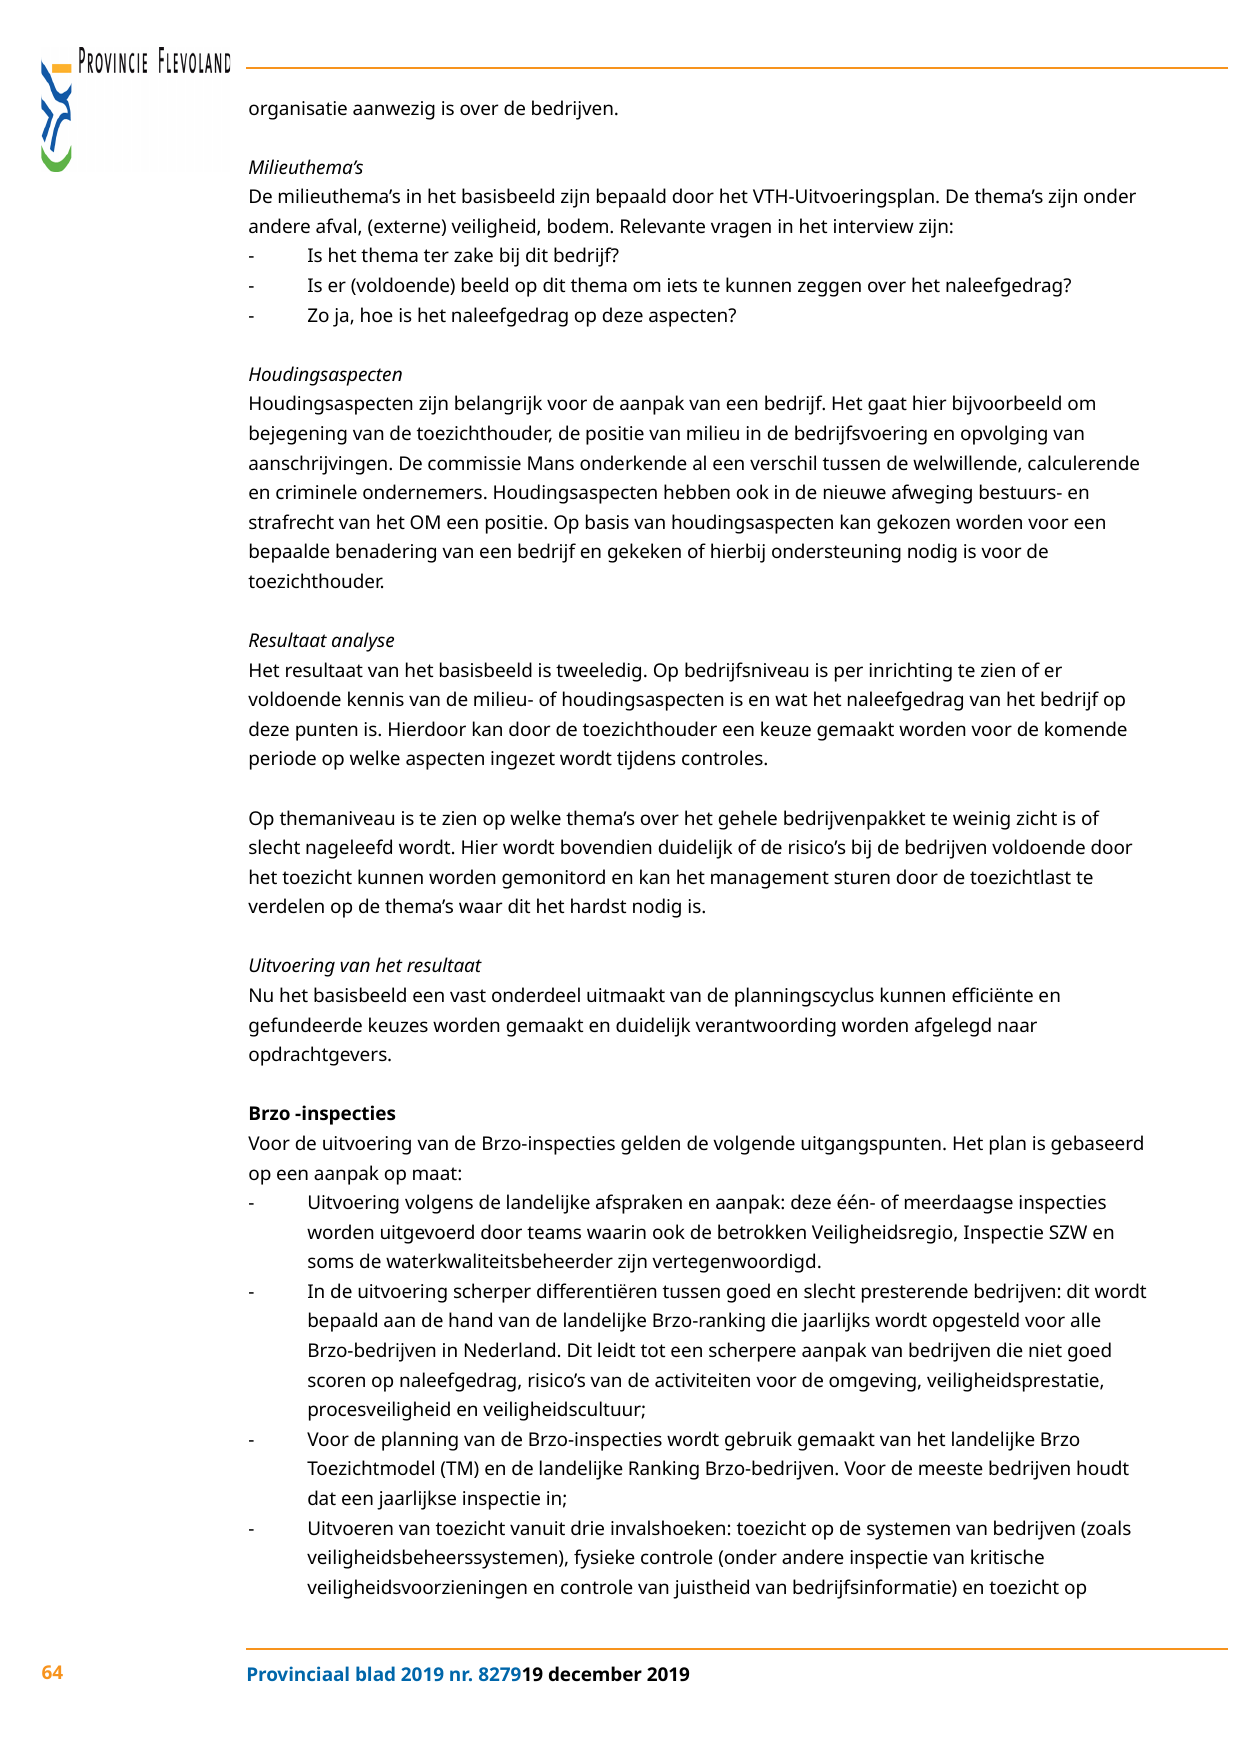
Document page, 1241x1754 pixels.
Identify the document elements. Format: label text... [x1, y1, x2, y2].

text Houdingsaspecten [248, 361, 1152, 387]
list Uitvoeren van toezicht vanuit drie invalshoeken: toezicht op de systemen van bedrijven (zoals veiligheidsbeheerssystemen), fysieke controle (onder andere inspectie van kritische veiligheidsvoorzieningen en controle van juistheid van bedrijfsinformatie) en toezicht op [248, 1515, 1152, 1600]
list Uitvoering volgens de landelijke afspraken en aanpak: deze één- of meerdaagse inspecties worden uitgevoerd door teams waarin ook de betrokken Veiligheidsregio, Inspectie SZW en soms de waterkwaliteitsbeheerder zijn vertegenwoordigd. [248, 1189, 1152, 1274]
text Houdingsaspecten zijn belangrijk voor de aanpak van een bedrijf. Het gaat hier bijvoorbeeld om bejegening van de toezichthouder, de positie van milieu in de bedrijfsvoering en opvolging van aanschrijvingen. De commissie Mans onderkende al een verschil tussen de welwillende, calculerende en criminele ondernemers. Houdingsaspecten hebben ook in de nieuwe afweging bestuurs- en strafrecht van het OM een positie. Op basis van houdingsaspecten kan gekozen worden voor een bepaalde benadering van een bedrijf en gekeken of hierbij ondersteuning nodig is voor de toezichthouder. [248, 391, 1152, 594]
list In de uitvoering scherper differentiëren tussen goed en slecht presterende bedrijven: dit wordt bepaald aan de hand van de landelijke Brzo-ranking die jaarlijks wordt opgesteld voor alle Brzo-bedrijven in Nederland. Dit leidt tot een scherpere aanpak van bedrijven die niet goed scoren op naleefgedrag, risico’s van de activiteiten voor de omgeving, veiligheidsprestatie, procesveiligheid en veiligheidscultuur; [248, 1278, 1152, 1422]
list Is er (voldoende) beeld op dit thema om iets te kunnen zeggen over het naleefgedrag? [248, 272, 1152, 298]
text Brzo -inspecties [248, 1101, 1152, 1126]
text Milieuthema’s [248, 154, 1152, 180]
text Resultaat analyse [248, 627, 1152, 653]
text Het resultaat van het basisbeeld is tweeledig. Op bedrijfsniveau is per inrichting te zien of er voldoende kennis van de milieu- of houdingsaspecten is en wat het naleefgedrag van het bedrijf op deze punten is. Hierdoor kan door de toezichthouder een keuze gemaakt worden voor de komende periode op welke aspecten ingezet wordt tijdens controles. [248, 657, 1152, 771]
text Uitvoering van het resultaat [248, 953, 1152, 978]
text organisatie aanwezig is over de bedrijven. [248, 95, 1152, 121]
text De milieuthema’s in het basisbeeld zijn bepaald door het VTH-Uitvoeringsplan. De thema’s zijn onder andere afval, (externe) veiligheid, bodem. Relevante vragen in het interview zijn: [248, 183, 1152, 239]
list Is het thema ter zake bij dit bedrijf? [248, 243, 1152, 268]
list Voor de planning van de Brzo-inspecties wordt gebruik gemaakt van het landelijke Brzo Toezichtmodel (TM) en de landelijke Ranking Brzo-bedrijven. Voor de meeste bedrijven houdt dat een jaarlijkse inspectie in; [248, 1426, 1152, 1511]
picture [41, 47, 231, 172]
text Op themaniveau is te zien op welke thema’s over het gehele bedrijvenpakket te weinig zicht is of slecht nageleefd wordt. Hier wordt bovendien duidelijk of de risico’s bij de bedrijven voldoende door het toezicht kunnen worden gemonitord en kan het management sturen door de toezichtlast te verdelen op de thema’s waar dit het hardst nodig is. [248, 805, 1152, 919]
list Zo ja, hoe is het naleefgedrag op deze aspecten? [248, 302, 1152, 328]
text Nu het basisbeeld een vast onderdeel uitmaakt van de planningscyclus kunnen efficiënte en gefundeerde keuzes worden gemaakt en duidelijk verantwoording worden afgelegd naar opdrachtgevers. [248, 982, 1152, 1067]
text Voor de uitvoering van de Brzo-inspecties gelden de volgende uitgangspunten. Het plan is gebaseerd op een aanpak op maat: [248, 1130, 1152, 1186]
